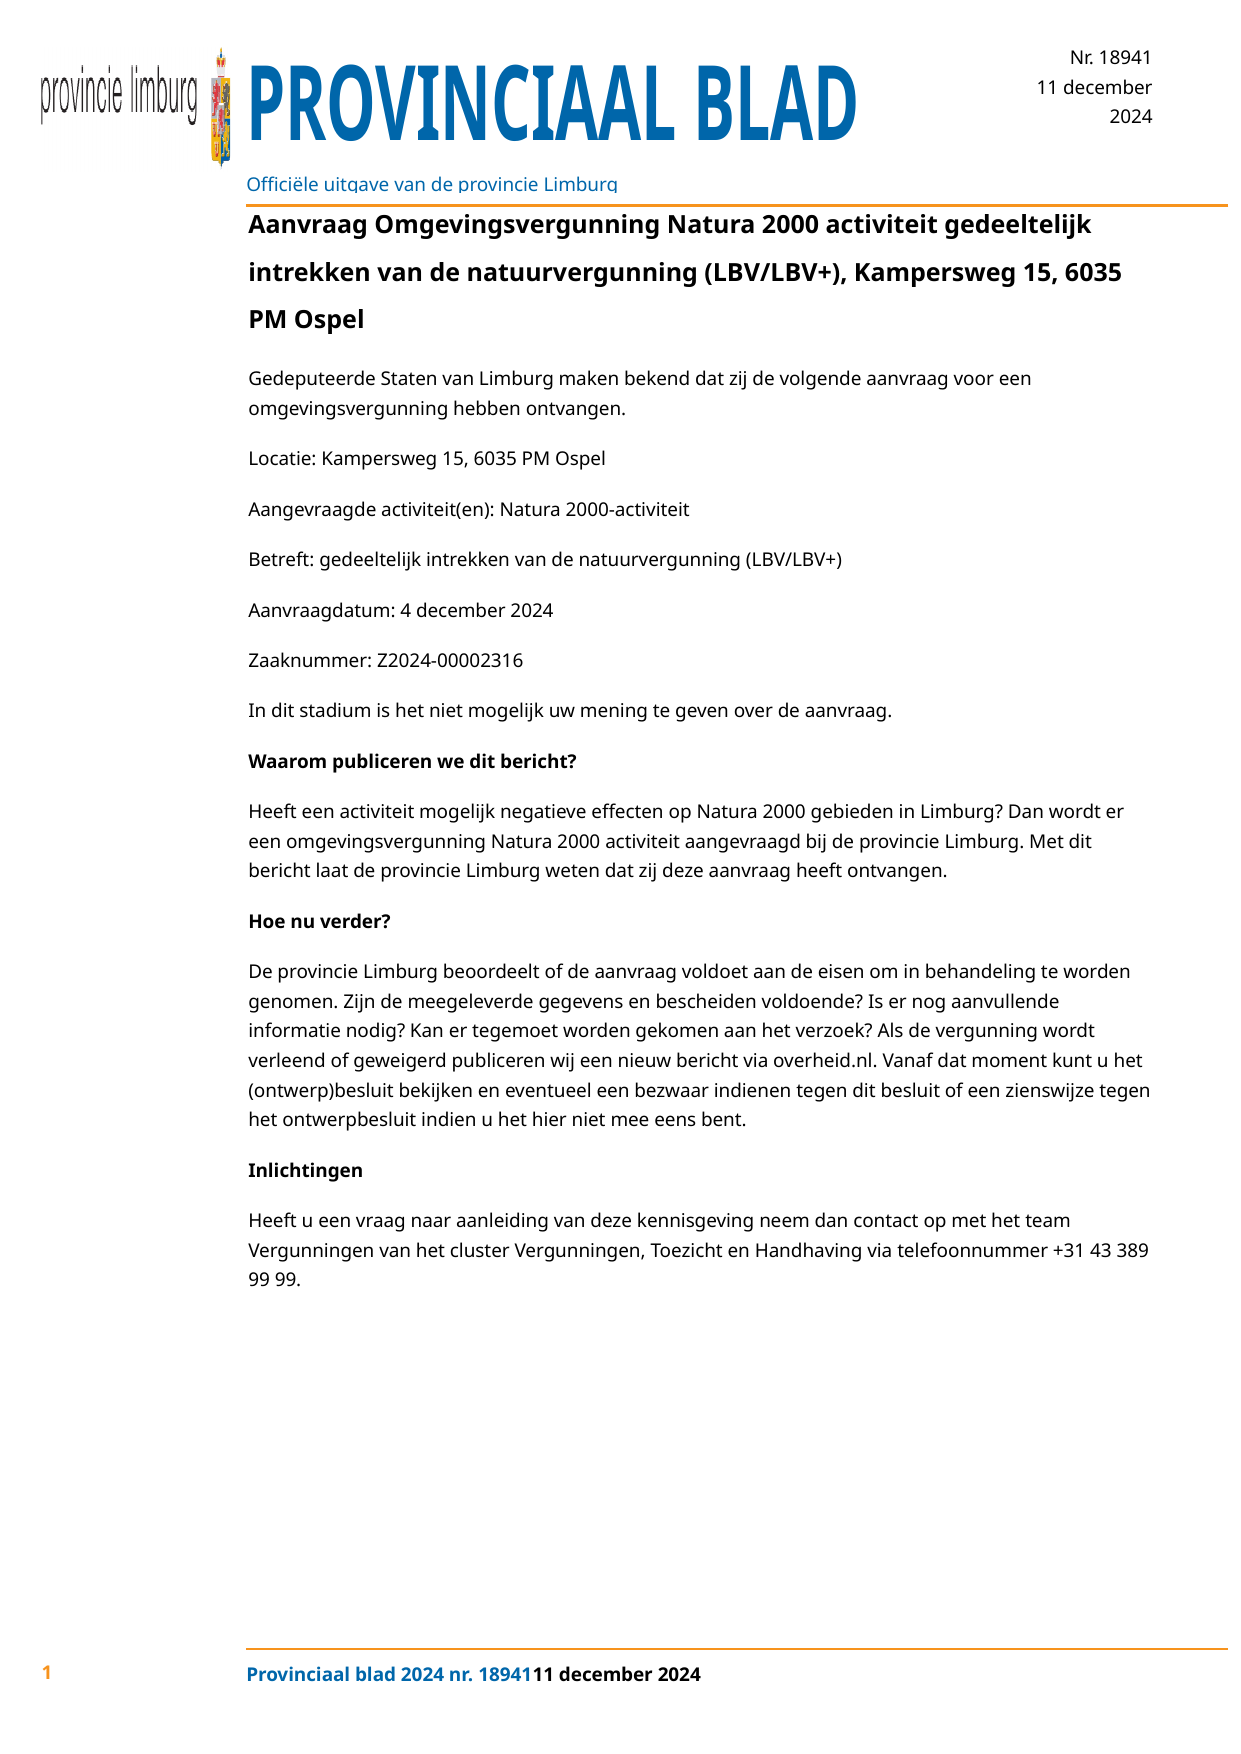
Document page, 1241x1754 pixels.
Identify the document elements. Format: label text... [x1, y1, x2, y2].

text Hoe nu verder? [248, 908, 1152, 934]
text Gedeputeerde Staten van Limburg maken bekend dat zij de volgende aanvraag voor een omgevingsvergunning hebben ontvangen. [248, 366, 1152, 421]
text Locatie: Kampersweg 15, 6035 PM Ospel [248, 446, 1152, 471]
text Zaaknummer: Z2024-00002316 [248, 647, 1152, 673]
text Heeft u een vraag naar aanleiding van deze kennisgeving neem dan contact op met het team Vergunningen van het cluster Vergunningen, Toezicht en Handhaving via telefoonnummer +31 43 389 99 99. [248, 1207, 1152, 1292]
text Aanvraag Omgevingsvergunning Natura 2000 activiteit gedeeltelijk intrekken van de natuurvergunning (LBV/LBV+), Kampersweg 15, 6035 PM Ospel [248, 207, 1152, 336]
text In dit stadium is het niet mogelijk uw mening te geven over de aanvraag. [248, 698, 1152, 723]
text Aanvraagdatum: 4 december 2024 [248, 597, 1152, 622]
text Aangevraagde activiteit(en): Natura 2000-activiteit [248, 496, 1152, 522]
text Waarom publiceren we dit bericht? [248, 748, 1152, 774]
text Betreft: gedeeltelijk intrekken van de natuurvergunning (LBV/LBV+) [248, 546, 1152, 572]
text Inlichtingen [248, 1157, 1152, 1182]
text De provincie Limburg beoordeelt of de aanvraag voldoet aan de eisen om in behandeling te worden genomen. Zijn de meegeleverde gegevens en bescheiden voldoende? Is er nog aanvullende informatie nodig? Kan er tegemoet worden gekomen aan het verzoek? Als de vergunning wordt verleend of geweigerd publiceren wij een nieuw bericht via overheid.nl. Vanaf dat moment kunt u het (ontwerp)besluit bekijken en eventueel een bezwaar indienen tegen dit besluit of een zienswijze tegen het ontwerpbesluit indien u het hier niet mee eens bent. [248, 958, 1152, 1132]
picture [41, 47, 231, 172]
text Heeft een activiteit mogelijk negatieve effecten op Natura 2000 gebieden in Limburg? Dan wordt er een omgevingsvergunning Natura 2000 activiteit aangevraagd bij de provincie Limburg. Met dit bericht laat de provincie Limburg weten dat zij deze aanvraag heeft ontvangen. [248, 798, 1152, 883]
